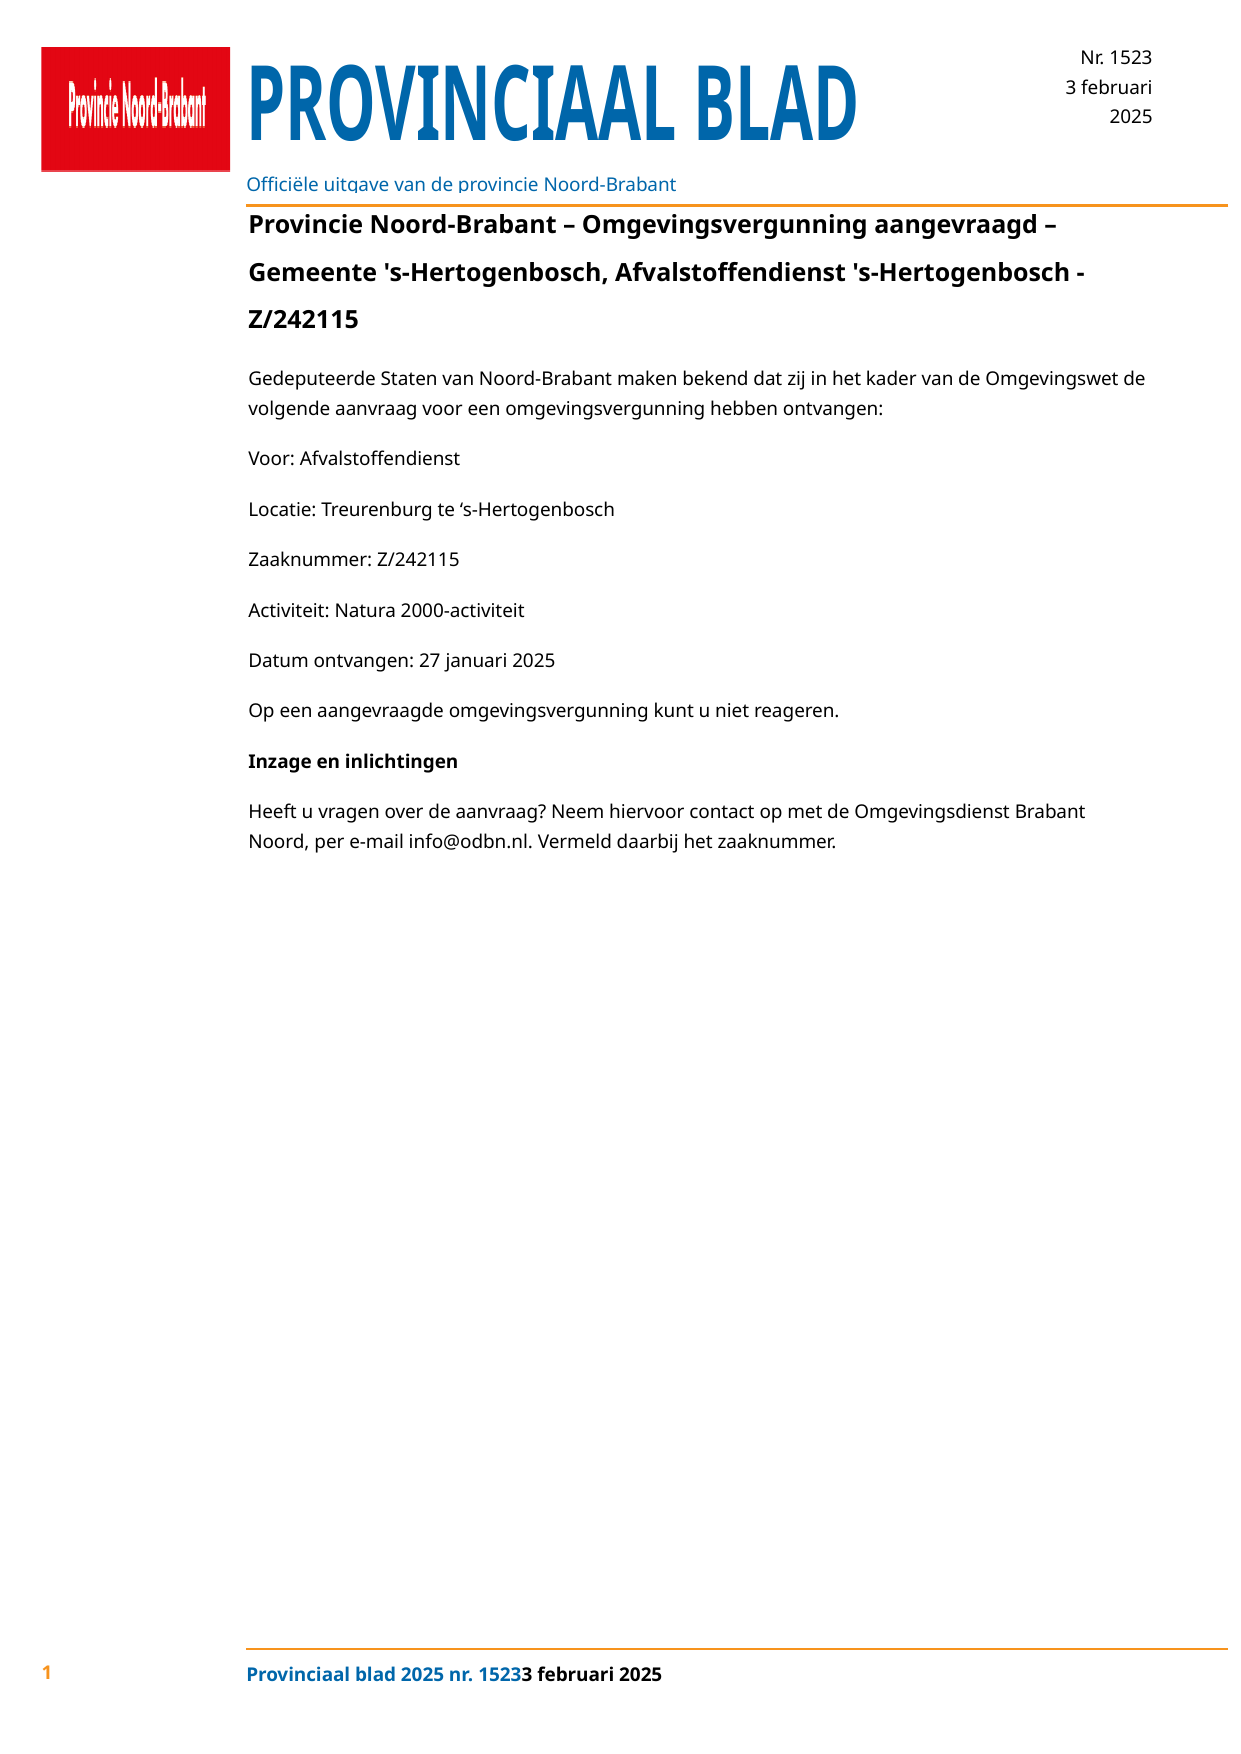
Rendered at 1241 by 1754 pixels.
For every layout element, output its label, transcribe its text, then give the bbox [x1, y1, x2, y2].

text Locatie: Treurenburg te ‘s-Hertogenbosch [248, 496, 1152, 522]
text Datum ontvangen: 27 januari 2025 [248, 647, 1152, 673]
text Op een aangevraagde omgevingsvergunning kunt u niet reageren. [248, 698, 1152, 723]
text Inzage en inlichtingen [248, 748, 1152, 774]
picture [41, 47, 231, 172]
text Activiteit: Natura 2000-activiteit [248, 597, 1152, 622]
text Zaaknummer: Z/242115 [248, 546, 1152, 572]
text Heeft u vragen over de aanvraag? Neem hiervoor contact op met de Omgevingsdienst Brabant Noord, per e-mail info@odbn.nl. Vermeld daarbij het zaaknummer. [248, 798, 1152, 854]
text Gedeputeerde Staten van Noord-Brabant maken bekend dat zij in het kader van de Omgevingswet de volgende aanvraag voor een omgevingsvergunning hebben ontvangen: [248, 366, 1152, 421]
text Provincie Noord-Brabant – Omgevingsvergunning aangevraagd – Gemeente 's-Hertogenbosch, Afvalstoffendienst 's-Hertogenbosch - Z/242115 [248, 207, 1152, 336]
text Voor: Afvalstoffendienst [248, 446, 1152, 471]
